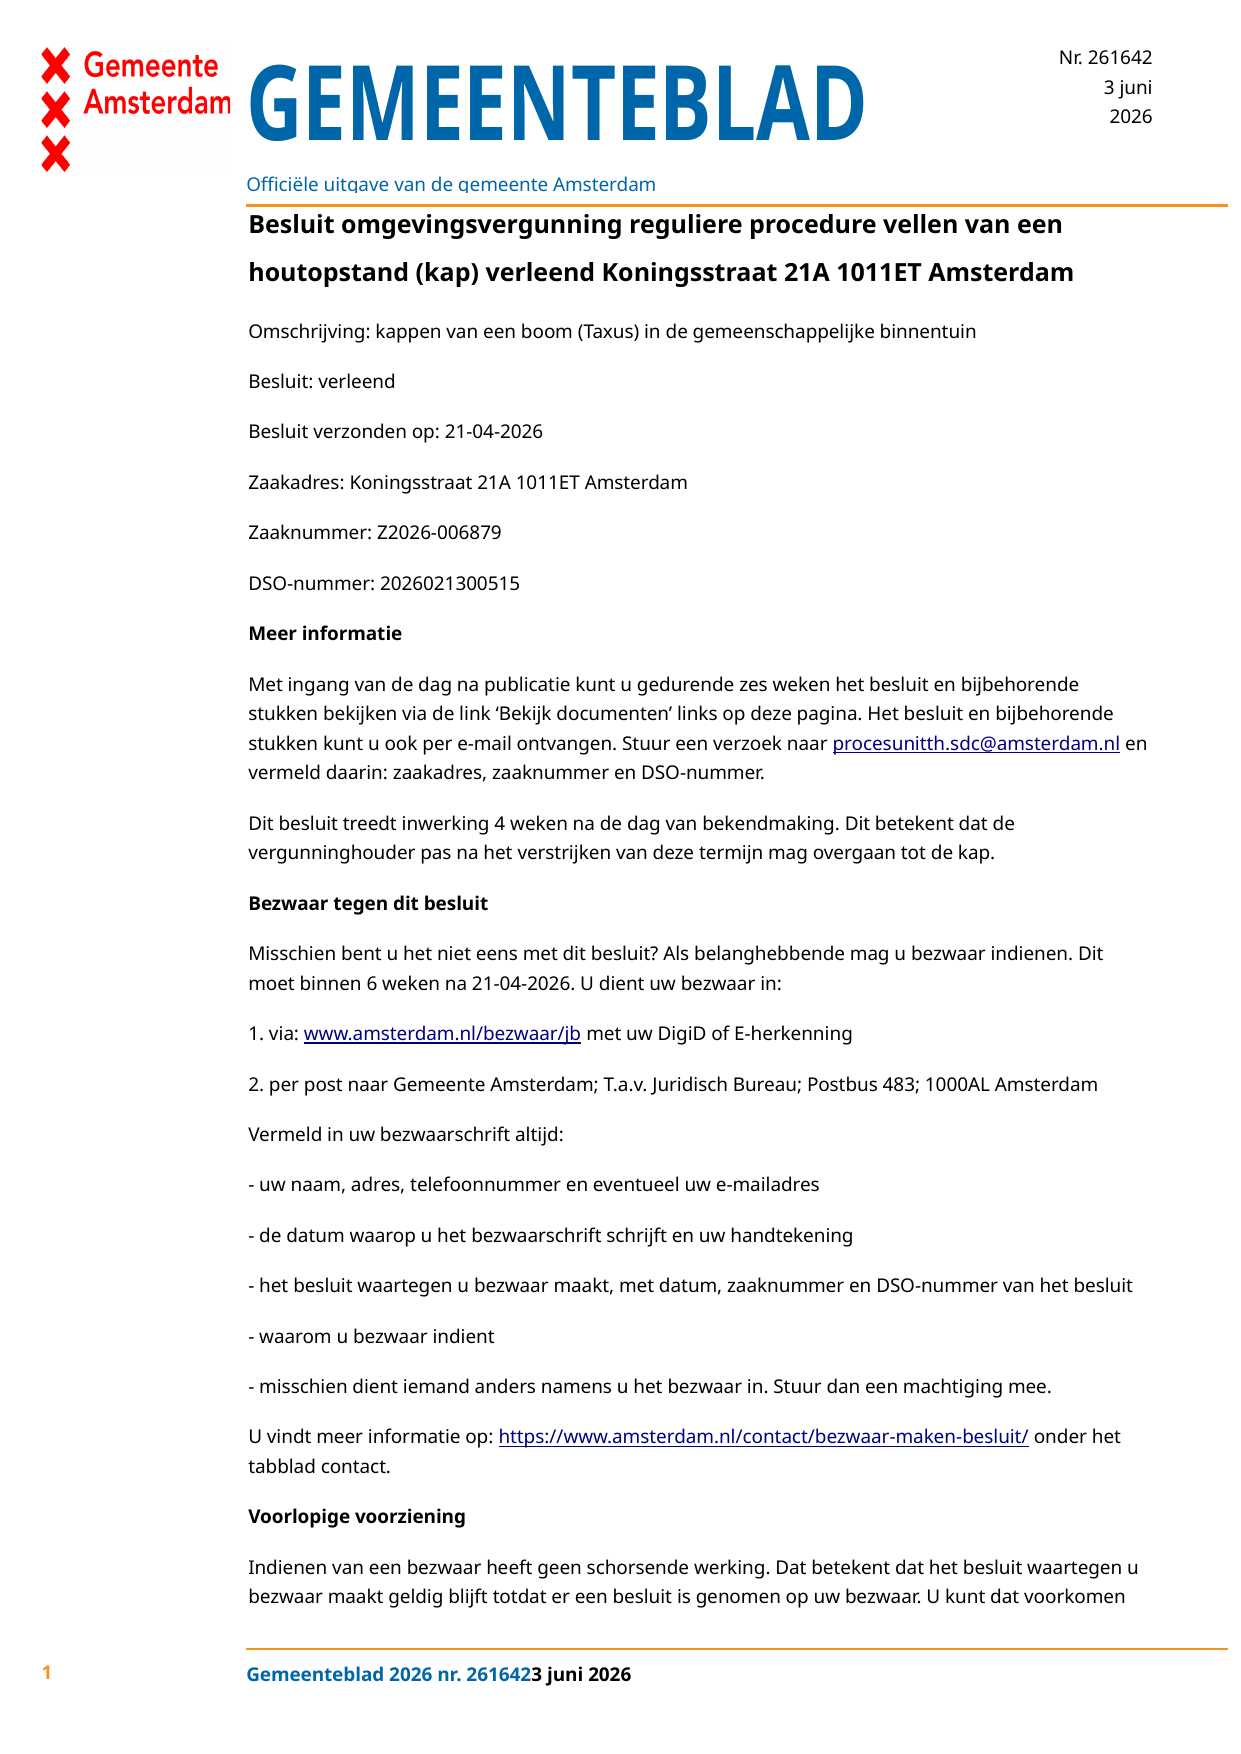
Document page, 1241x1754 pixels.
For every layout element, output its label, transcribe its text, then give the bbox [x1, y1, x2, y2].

text - het besluit waartegen u bezwaar maakt, met datum, zaaknummer en DSO-nummer van het besluit [248, 1272, 1152, 1298]
text Besluit omgevingsvergunning reguliere procedure vellen van een houtopstand (kap) verleend Koningsstraat 21A 1011ET Amsterdam [248, 207, 1152, 288]
text Indienen van een bezwaar heeft geen schorsende werking. Dat betekent dat het besluit waartegen u bezwaar maakt geldig blijft totdat er een besluit is genomen op uw bezwaar. U kunt dat voorkomen [248, 1554, 1152, 1609]
text Met ingang van de dag na publicatie kunt u gedurende zes weken het besluit en bijbehorende stukken bekijken via de link ‘Bekijk documenten’ links op deze pagina. Het besluit en bijbehorende stukken kunt u ook per e-mail ontvangen. Stuur een verzoek naar procesunitth.sdc@amsterdam.nl en vermeld daarin: zaakadres, zaaknummer en DSO-nummer. [248, 671, 1152, 785]
text 1. via: www.amsterdam.nl/bezwaar/jb met uw DigiD of E-herkenning [248, 1020, 1152, 1046]
text DSO-nummer: 2026021300515 [248, 570, 1152, 596]
text Zaakadres: Koningsstraat 21A 1011ET Amsterdam [248, 469, 1152, 495]
text Bezwaar tegen dit besluit [248, 890, 1152, 916]
text Meer informatie [248, 620, 1152, 646]
text - de datum waarop u het bezwaarschrift schrijft en uw handtekening [248, 1222, 1152, 1248]
text Besluit verzonden op: 21-04-2026 [248, 419, 1152, 444]
text 2. per post naar Gemeente Amsterdam; T.a.v. Juridisch Bureau; Postbus 483; 1000AL Amsterdam [248, 1071, 1152, 1097]
text Vermeld in uw bezwaarschrift altijd: [248, 1121, 1152, 1147]
text Zaaknummer: Z2026-006879 [248, 519, 1152, 545]
text - waarom u bezwaar indient [248, 1323, 1152, 1349]
text Misschien bent u het niet eens met dit besluit? Als belanghebbende mag u bezwaar indienen. Dit moet binnen 6 weken na 21-04-2026. U dient uw bezwaar in: [248, 940, 1152, 996]
text Dit besluit treedt inwerking 4 weken na de dag van bekendmaking. Dit betekent dat de vergunninghouder pas na het verstrijken van deze termijn mag overgaan tot de kap. [248, 810, 1152, 865]
picture [41, 47, 231, 172]
text - misschien dient iemand anders namens u het bezwaar in. Stuur dan een machtiging mee. [248, 1373, 1152, 1399]
text - uw naam, adres, telefoonnummer en eventueel uw e-mailadres [248, 1172, 1152, 1197]
text Besluit: verleend [248, 368, 1152, 394]
text Omschrijving: kappen van een boom (Taxus) in de gemeenschappelijke binnentuin [248, 318, 1152, 344]
text Voorlopige voorziening [248, 1504, 1152, 1529]
text U vindt meer informatie op: https://www.amsterdam.nl/contact/bezwaar-maken-besluit/ onder het tabblad contact. [248, 1424, 1152, 1479]
